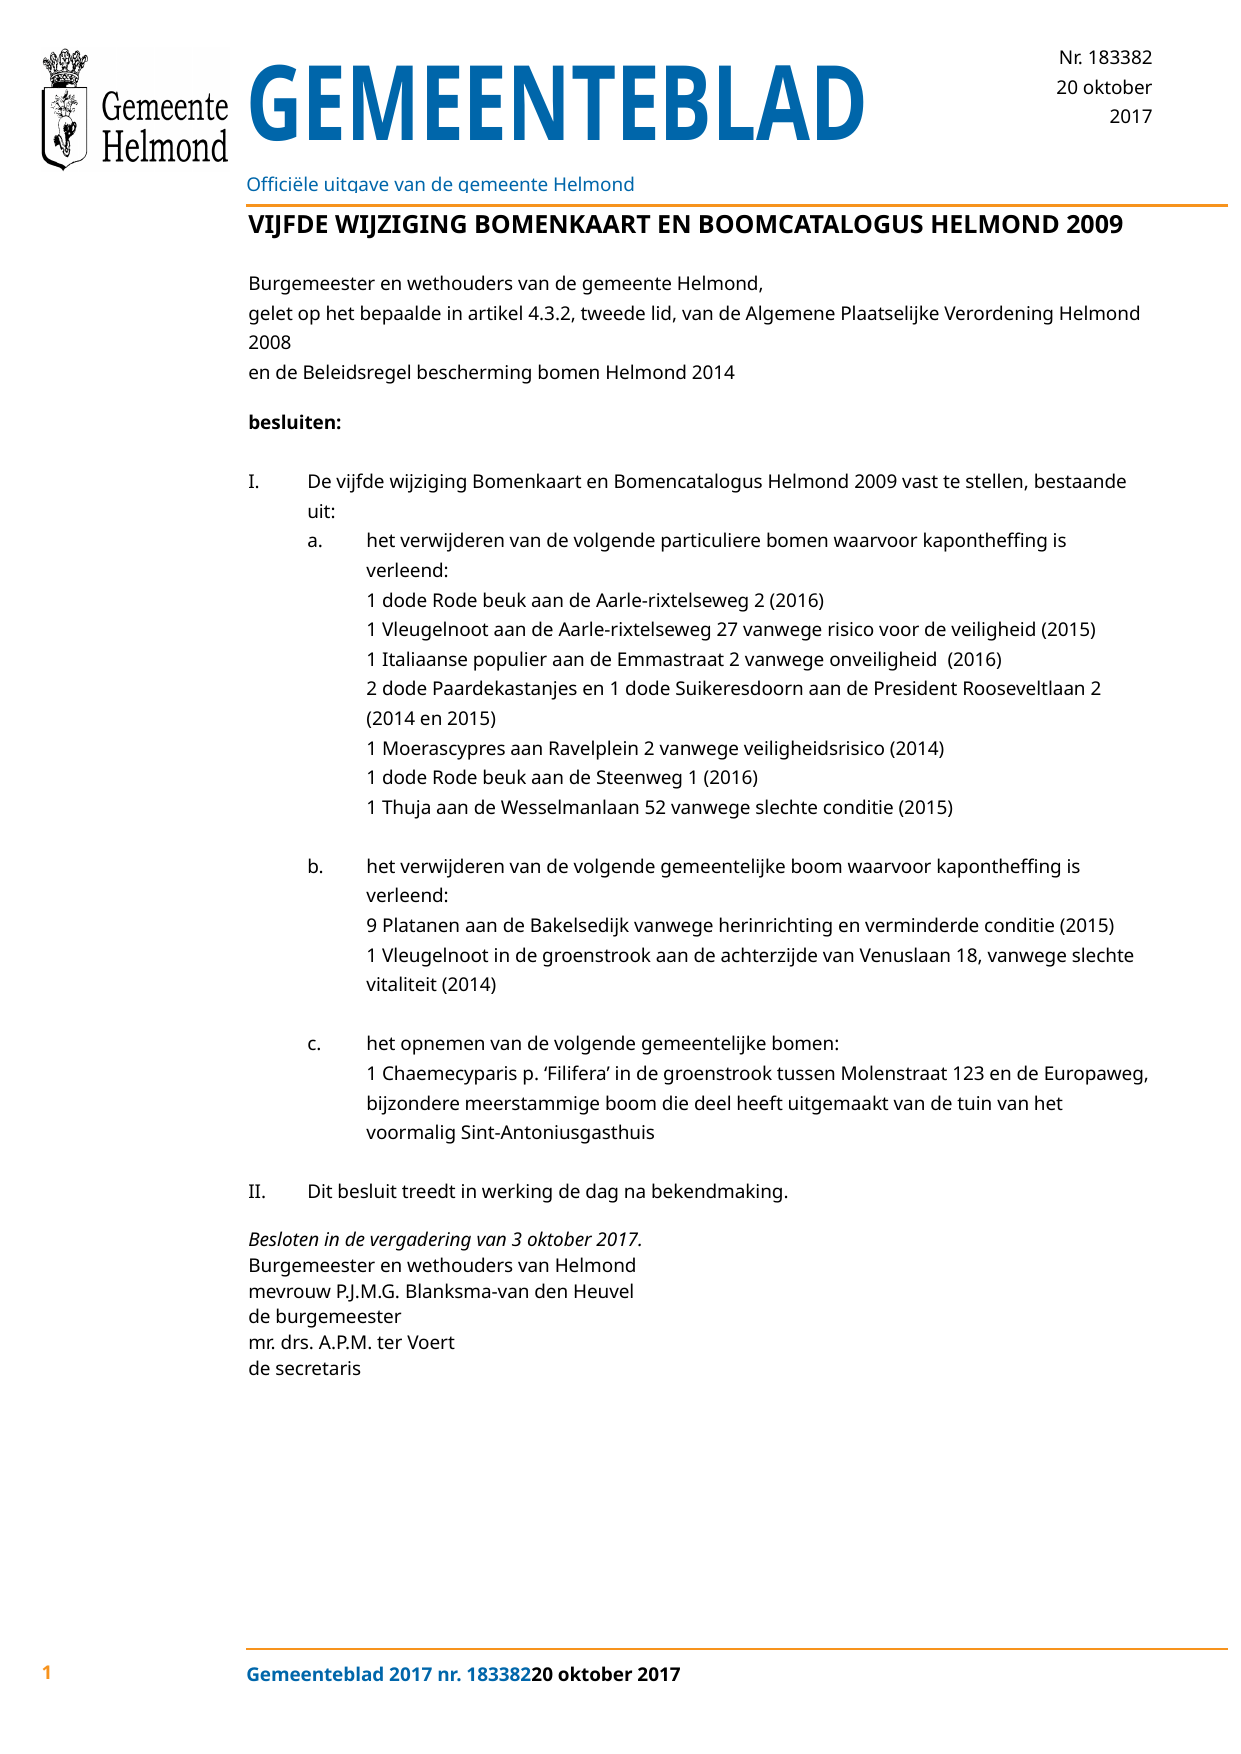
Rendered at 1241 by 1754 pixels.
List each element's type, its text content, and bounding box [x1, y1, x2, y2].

text de secretaris [248, 1355, 1152, 1381]
list 1 dode Rode beuk aan de Steenweg 1 (2016) [307, 764, 1152, 790]
text gelet op het bepaalde in artikel 4.3.2, tweede lid, van de Algemene Plaatselijke Verordening Helmond 2008 [248, 300, 1152, 355]
list 1 Vleugelnoot in de groenstrook aan de achterzijde van Venuslaan 18, vanwege slechte vitaliteit (2014) [307, 942, 1152, 997]
list het verwijderen van de volgende particuliere bomen waarvoor kapontheffing is verleend: [307, 528, 1152, 583]
text besluiten: [248, 409, 1152, 435]
list 9 Platanen aan de Bakelsedijk vanwege herinrichting en verminderde conditie (2015) [307, 912, 1152, 938]
text en de Beleidsregel bescherming bomen Helmond 2014 [248, 359, 1152, 385]
list het opnemen van de volgende gemeentelijke bomen: [307, 1031, 1152, 1056]
text Besloten in de vergadering van 3 oktober 2017. [248, 1226, 1152, 1252]
picture [41, 47, 231, 172]
list 1 Thuja aan de Wesselmanlaan 52 vanwege slechte conditie (2015) [307, 794, 1152, 820]
text Burgemeester en wethouders van Helmond [248, 1252, 1152, 1278]
list 1 Moerascypres aan Ravelplein 2 vanwege veiligheidsrisico (2014) [307, 735, 1152, 761]
list Dit besluit treedt in werking de dag na bekendmaking. [248, 1178, 1152, 1204]
list 1 Italiaanse populier aan de Emmastraat 2 vanwege onveiligheid (2016) [307, 646, 1152, 672]
text de burgemeester [248, 1303, 1152, 1329]
list De vijfde wijziging Bomenkaart en Bomencatalogus Helmond 2009 vast te stellen, bestaande uit: [248, 468, 1152, 524]
text mevrouw P.J.M.G. Blanksma-van den Heuvel [248, 1278, 1152, 1303]
list 1 Vleugelnoot aan de Aarle-rixtelseweg 27 vanwege risico voor de veiligheid (2015) [307, 616, 1152, 642]
list 1 dode Rode beuk aan de Aarle-rixtelseweg 2 (2016) [307, 587, 1152, 613]
list 2 dode Paardekastanjes en 1 dode Suikeresdoorn aan de President Rooseveltlaan 2 (2014 en 2015) [307, 676, 1152, 731]
list 1 Chaemecyparis p. ‘Filifera’ in de groenstrook tussen Molenstraat 123 en de Europaweg, bijzondere meerstammige boom die deel heeft uitgemaakt van de tuin van het voormalig Sint-Antoniusgasthuis [307, 1060, 1152, 1145]
text VIJFDE WIJZIGING BOMENKAART EN BOOMCATALOGUS HELMOND 2009 [248, 207, 1152, 241]
text mr. drs. A.P.M. ter Voert [248, 1329, 1152, 1355]
list het verwijderen van de volgende gemeentelijke boom waarvoor kapontheffing is verleend: [307, 853, 1152, 908]
text Burgemeester en wethouders van de gemeente Helmond, [248, 270, 1152, 296]
